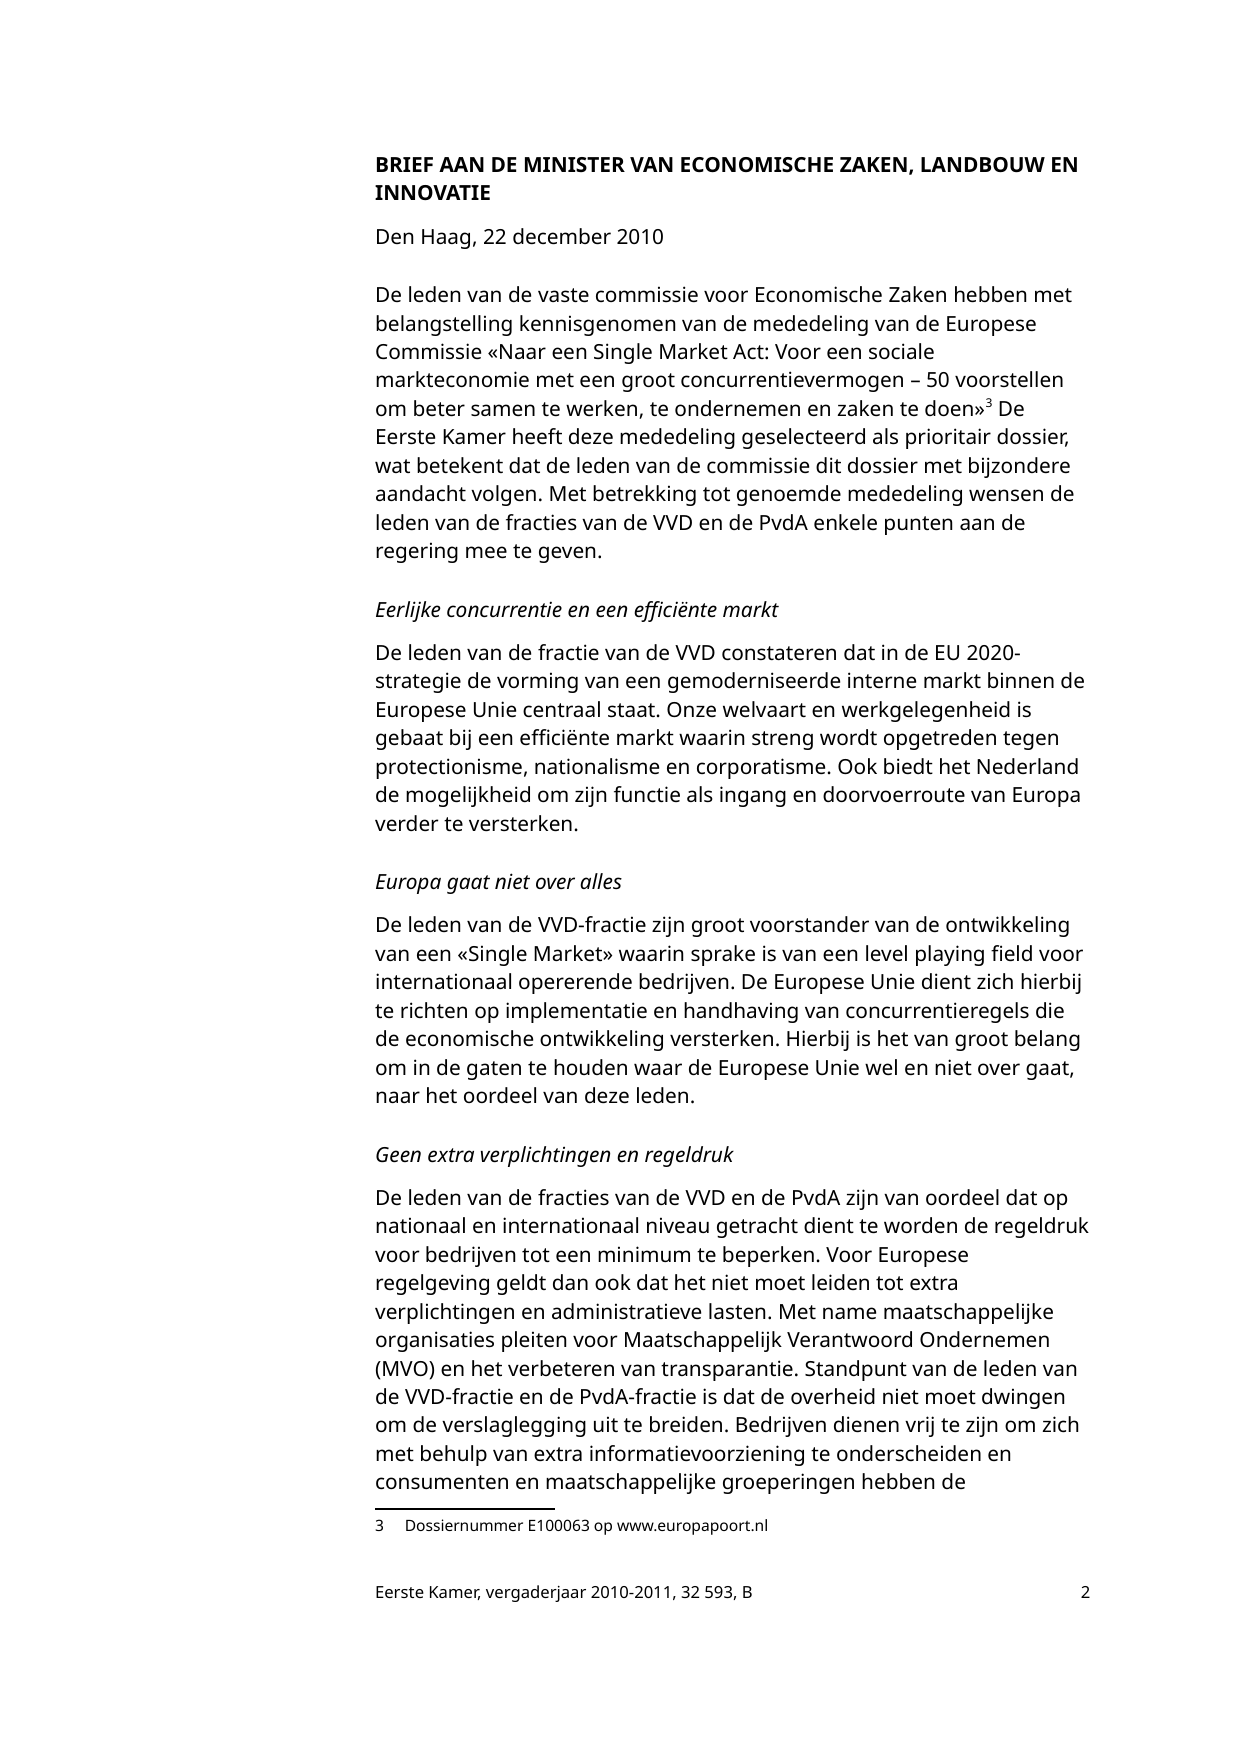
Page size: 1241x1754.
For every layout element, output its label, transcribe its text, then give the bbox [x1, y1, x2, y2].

text Dossiernummer E100063 op www.europapoort.nl [375, 1508, 1090, 1536]
text Geen extra verplichtingen en regeldruk [375, 1140, 1090, 1168]
text De leden van de fracties van de VVD en de PvdA zijn van oordeel dat op nationaal en internationaal niveau getracht dient te worden de regeldruk voor bedrijven tot een minimum te beperken. Voor Europese regelgeving geldt dan ook dat het niet moet leiden tot extra verplichtingen en administratieve lasten. Met name maatschappelijke organisaties pleiten voor Maatschappelijk Verantwoord Ondernemen (MVO) en het verbeteren van transparantie. Standpunt van de leden van de VVD-fractie en de PvdA-fractie is dat de overheid niet moet dwingen om de verslaglegging uit te breiden. Bedrijven dienen vrij te zijn om zich met behulp van extra informatievoorziening te onderscheiden en consumenten en maatschappelijke groeperingen hebben de [375, 1183, 1090, 1496]
text Den Haag, 22 december 2010 [375, 222, 1090, 250]
text De leden van de vaste commissie voor Economische Zaken hebben met belangstelling kennisgenomen van de mededeling van de Europese Commissie «Naar een Single Market Act: Voor een sociale markteconomie met een groot concurrentievermogen – 50 voorstellen om beter samen te werken, te ondernemen en zaken te doen» De Eerste Kamer heeft deze mededeling geselecteerd als prioritair dossier, wat betekent dat de leden van de commissie dit dossier met bijzondere aandacht volgen. Met betrekking tot genoemde mededeling wensen de leden van de fracties van de VVD en de PvdA enkele punten aan de regering mee te geven. [375, 280, 1090, 565]
text De leden van de fractie van de VVD constateren dat in de EU 2020-strategie de vorming van een gemoderniseerde interne markt binnen de Europese Unie centraal staat. Onze welvaart en werkgelegenheid is gebaat bij een efficiënte markt waarin streng wordt opgetreden tegen protectionisme, nationalisme en corporatisme. Ook biedt het Nederland de mogelijkheid om zijn functie als ingang en doorvoerroute van Europa verder te versterken. [375, 638, 1090, 837]
text De leden van de VVD-fractie zijn groot voorstander van de ontwikkeling van een «Single Market» waarin sprake is van een level playing field voor internationaal opererende bedrijven. De Europese Unie dient zich hierbij te richten op implementatie en handhaving van concurrentieregels die de economische ontwikkeling versterken. Hierbij is het van groot belang om in de gaten te houden waar de Europese Unie wel en niet over gaat, naar het oordeel van deze leden. [375, 911, 1090, 1110]
text Europa gaat niet over alles [375, 867, 1090, 896]
text Eerlijke concurrentie en een efficiënte markt [375, 595, 1090, 623]
text BRIEF AAN DE MINISTER VAN ECONOMISCHE ZAKEN, LANDBOUW EN INNOVATIE [375, 150, 1090, 207]
